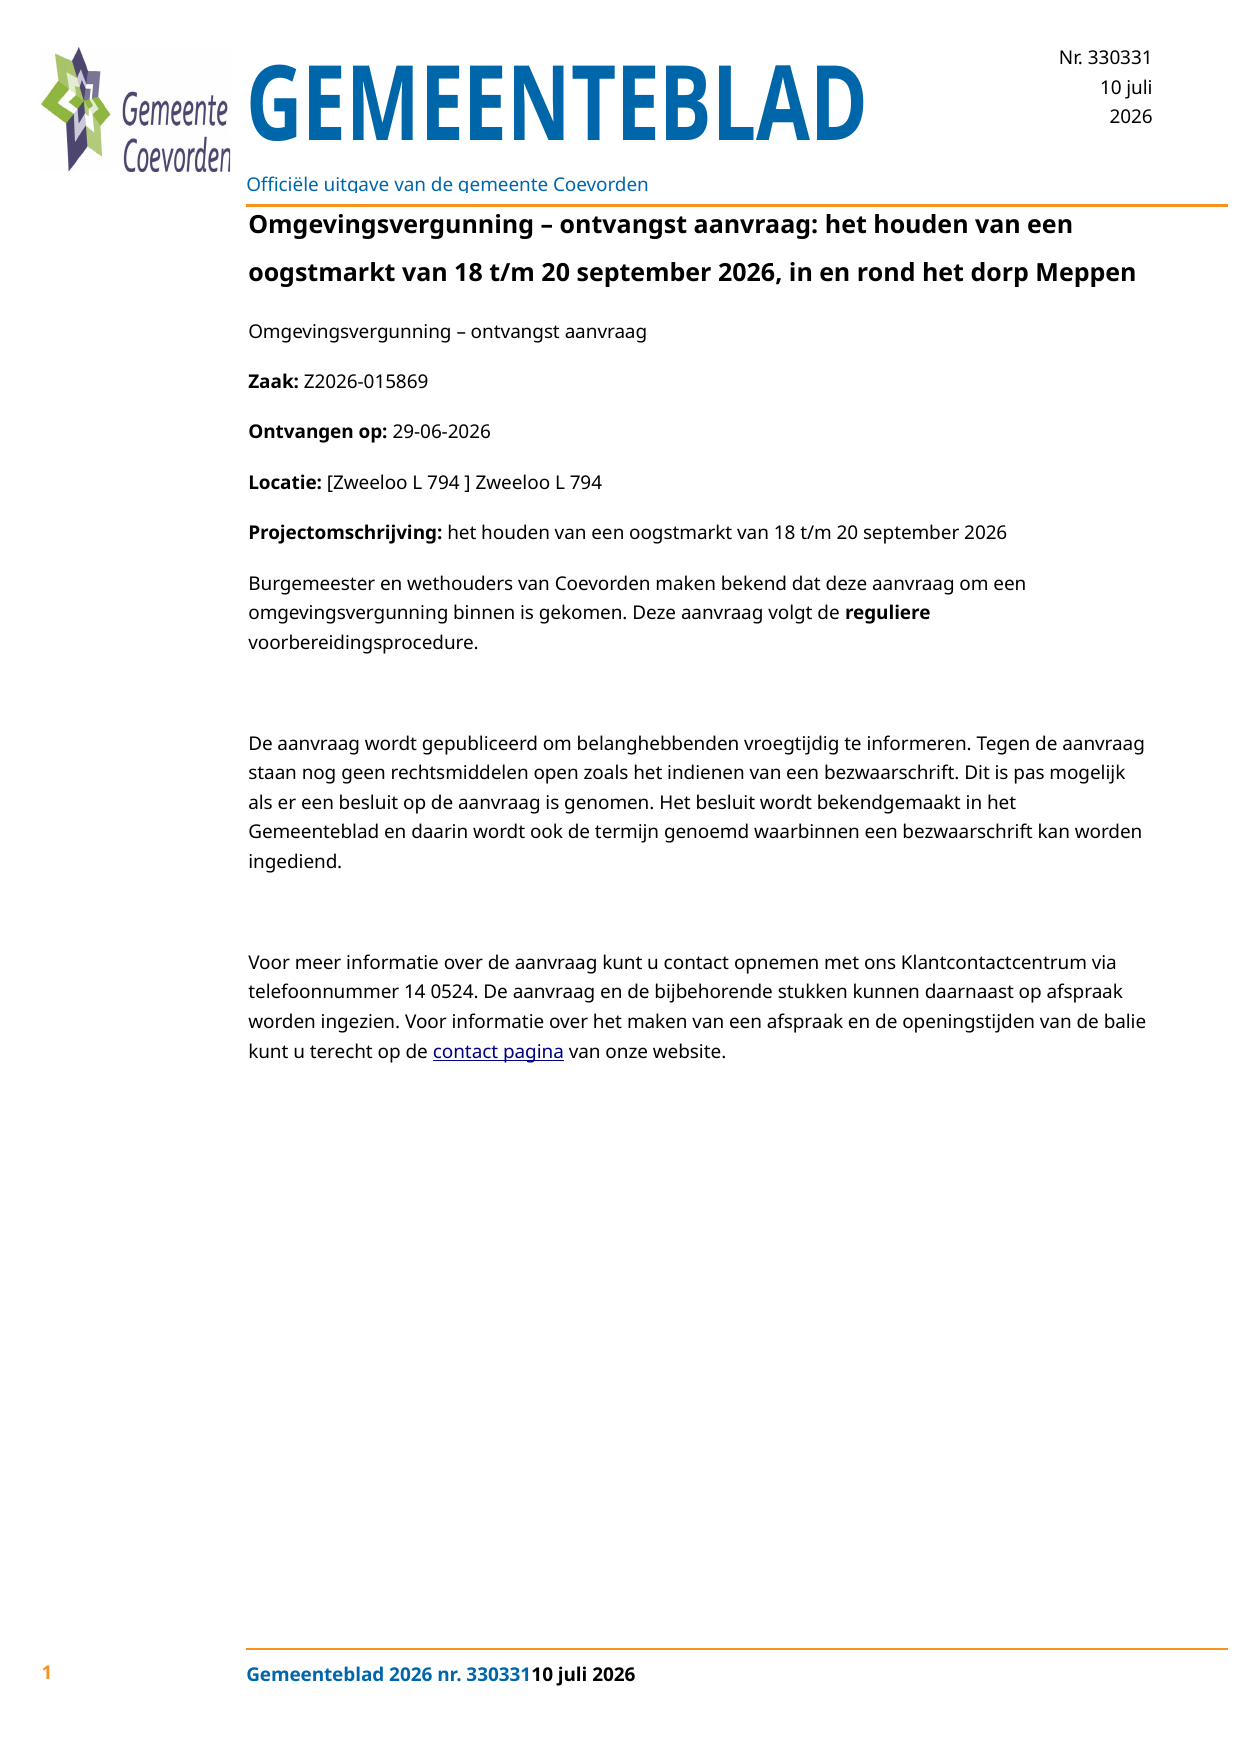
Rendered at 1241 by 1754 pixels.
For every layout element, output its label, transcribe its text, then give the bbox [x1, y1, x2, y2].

text Omgevingsvergunning – ontvangst aanvraag: het houden van een oogstmarkt van 18 t/m 20 september 2026, in en rond het dorp Meppen [248, 207, 1152, 288]
text Voor meer informatie over de aanvraag kunt u contact opnemen met ons Klantcontactcentrum via telefoonnummer 14 0524. De aanvraag en de bijbehorende stukken kunnen daarnaast op afspraak worden ingezien. Voor informatie over het maken van een afspraak en de openingstijden van de balie kunt u terecht op de contact pagina van onze website. [248, 949, 1152, 1064]
text Projectomschrijving: het houden van een oogstmarkt van 18 t/m 20 september 2026 [248, 519, 1152, 545]
text Locatie: [Zweeloo L 794 ] Zweeloo L 794 [248, 469, 1152, 495]
text Omgevingsvergunning – ontvangst aanvraag [248, 318, 1152, 344]
text Burgemeester en wethouders van Coevorden maken bekend dat deze aanvraag om een omgevingsvergunning binnen is gekomen. Deze aanvraag volgt de reguliere voorbereidingsprocedure. [248, 570, 1152, 655]
text De aanvraag wordt gepubliceerd om belanghebbenden vroegtijdig te informeren. Tegen de aanvraag staan nog geen rechtsmiddelen open zoals het indienen van een bezwaarschrift. Dit is pas mogelijk als er een besluit op de aanvraag is genomen. Het besluit wordt bekendgemaakt in het Gemeenteblad en daarin wordt ook de termijn genoemd waarbinnen een bezwaarschrift kan worden ingediend. [248, 730, 1152, 874]
text Zaak: Z2026-015869 [248, 368, 1152, 394]
text Ontvangen op: 29-06-2026 [248, 419, 1152, 444]
picture [41, 47, 231, 172]
